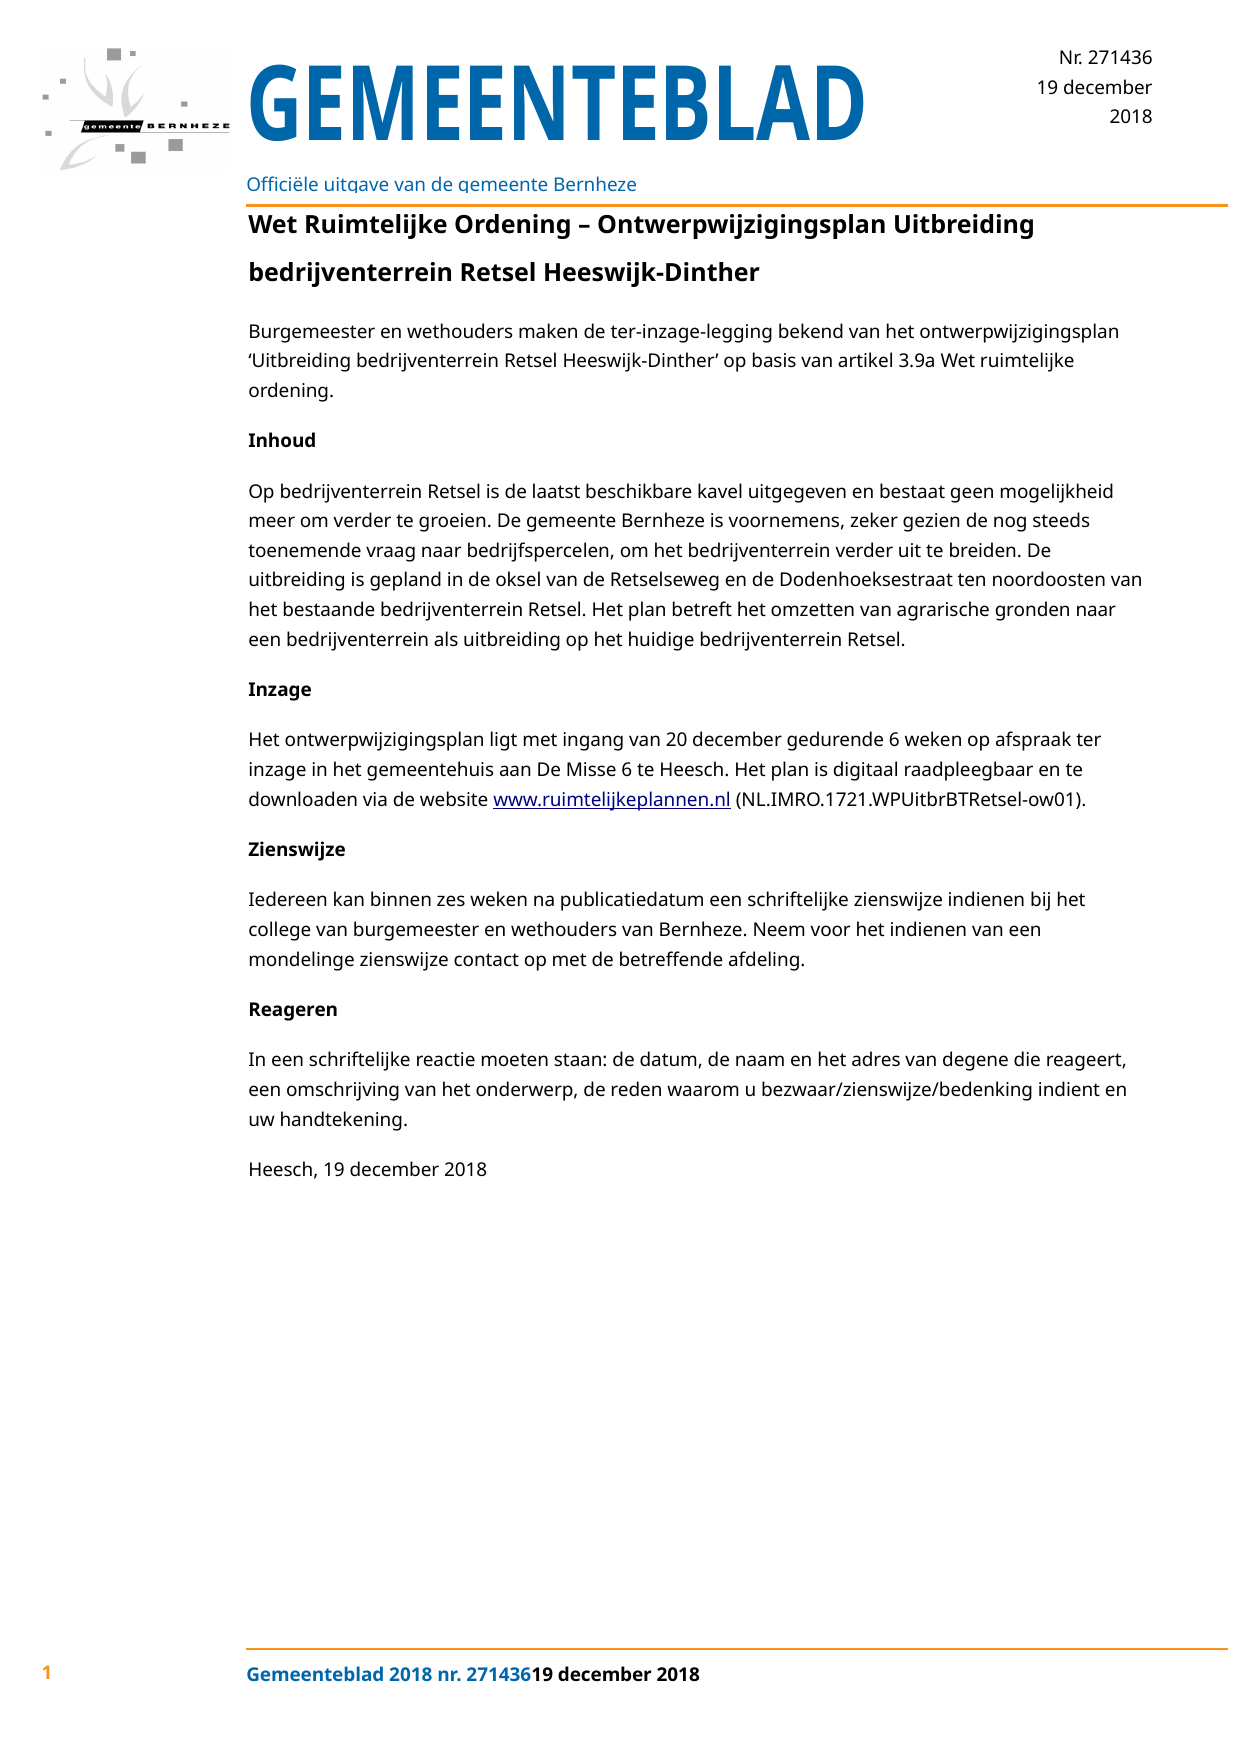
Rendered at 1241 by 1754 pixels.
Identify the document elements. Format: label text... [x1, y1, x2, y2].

picture [41, 47, 231, 172]
text In een schriftelijke reactie moeten staan: de datum, de naam en het adres van degene die reageert, een omschrijving van het onderwerp, de reden waarom u bezwaar/zienswijze/bedenking indient en uw handtekening. [248, 1047, 1152, 1132]
text Het ontwerpwijzigingsplan ligt met ingang van 20 december gedurende 6 weken op afspraak ter inzage in het gemeentehuis aan De Misse 6 te Heesch. Het plan is digitaal raadpleegbaar en te downloaden via de website www.ruimtelijkeplannen.nl (NL.IMRO.1721.WPUitbrBTRetsel-ow01). [248, 727, 1152, 812]
text Inzage [248, 676, 1152, 702]
text Zienswijze [248, 836, 1152, 862]
text Burgemeester en wethouders maken de ter-inzage-legging bekend van het ontwerpwijzigingsplan ‘Uitbreiding bedrijventerrein Retsel Heeswijk-Dinther’ op basis van artikel 3.9a Wet ruimtelijke ordening. [248, 318, 1152, 403]
text Wet Ruimtelijke Ordening – Ontwerpwijzigingsplan Uitbreiding bedrijventerrein Retsel Heeswijk-Dinther [248, 207, 1152, 288]
text Reageren [248, 996, 1152, 1022]
text Iedereen kan binnen zes weken na publicatiedatum een schriftelijke zienswijze indienen bij het college van burgemeester en wethouders van Bernheze. Neem voor het indienen van een mondelinge zienswijze contact op met de betreffende afdeling. [248, 887, 1152, 972]
text Inhoud [248, 427, 1152, 453]
text Heesch, 19 december 2018 [248, 1156, 1152, 1182]
text Op bedrijventerrein Retsel is de laatst beschikbare kavel uitgegeven en bestaat geen mogelijkheid meer om verder te groeien. De gemeente Bernheze is voornemens, zeker gezien de nog steeds toenemende vraag naar bedrijfspercelen, om het bedrijventerrein verder uit te breiden. De uitbreiding is gepland in de oksel van de Retselseweg en de Dodenhoeksestraat ten noordoosten van het bestaande bedrijventerrein Retsel. Het plan betreft het omzetten van agrarische gronden naar een bedrijventerrein als uitbreiding op het huidige bedrijventerrein Retsel. [248, 478, 1152, 652]
